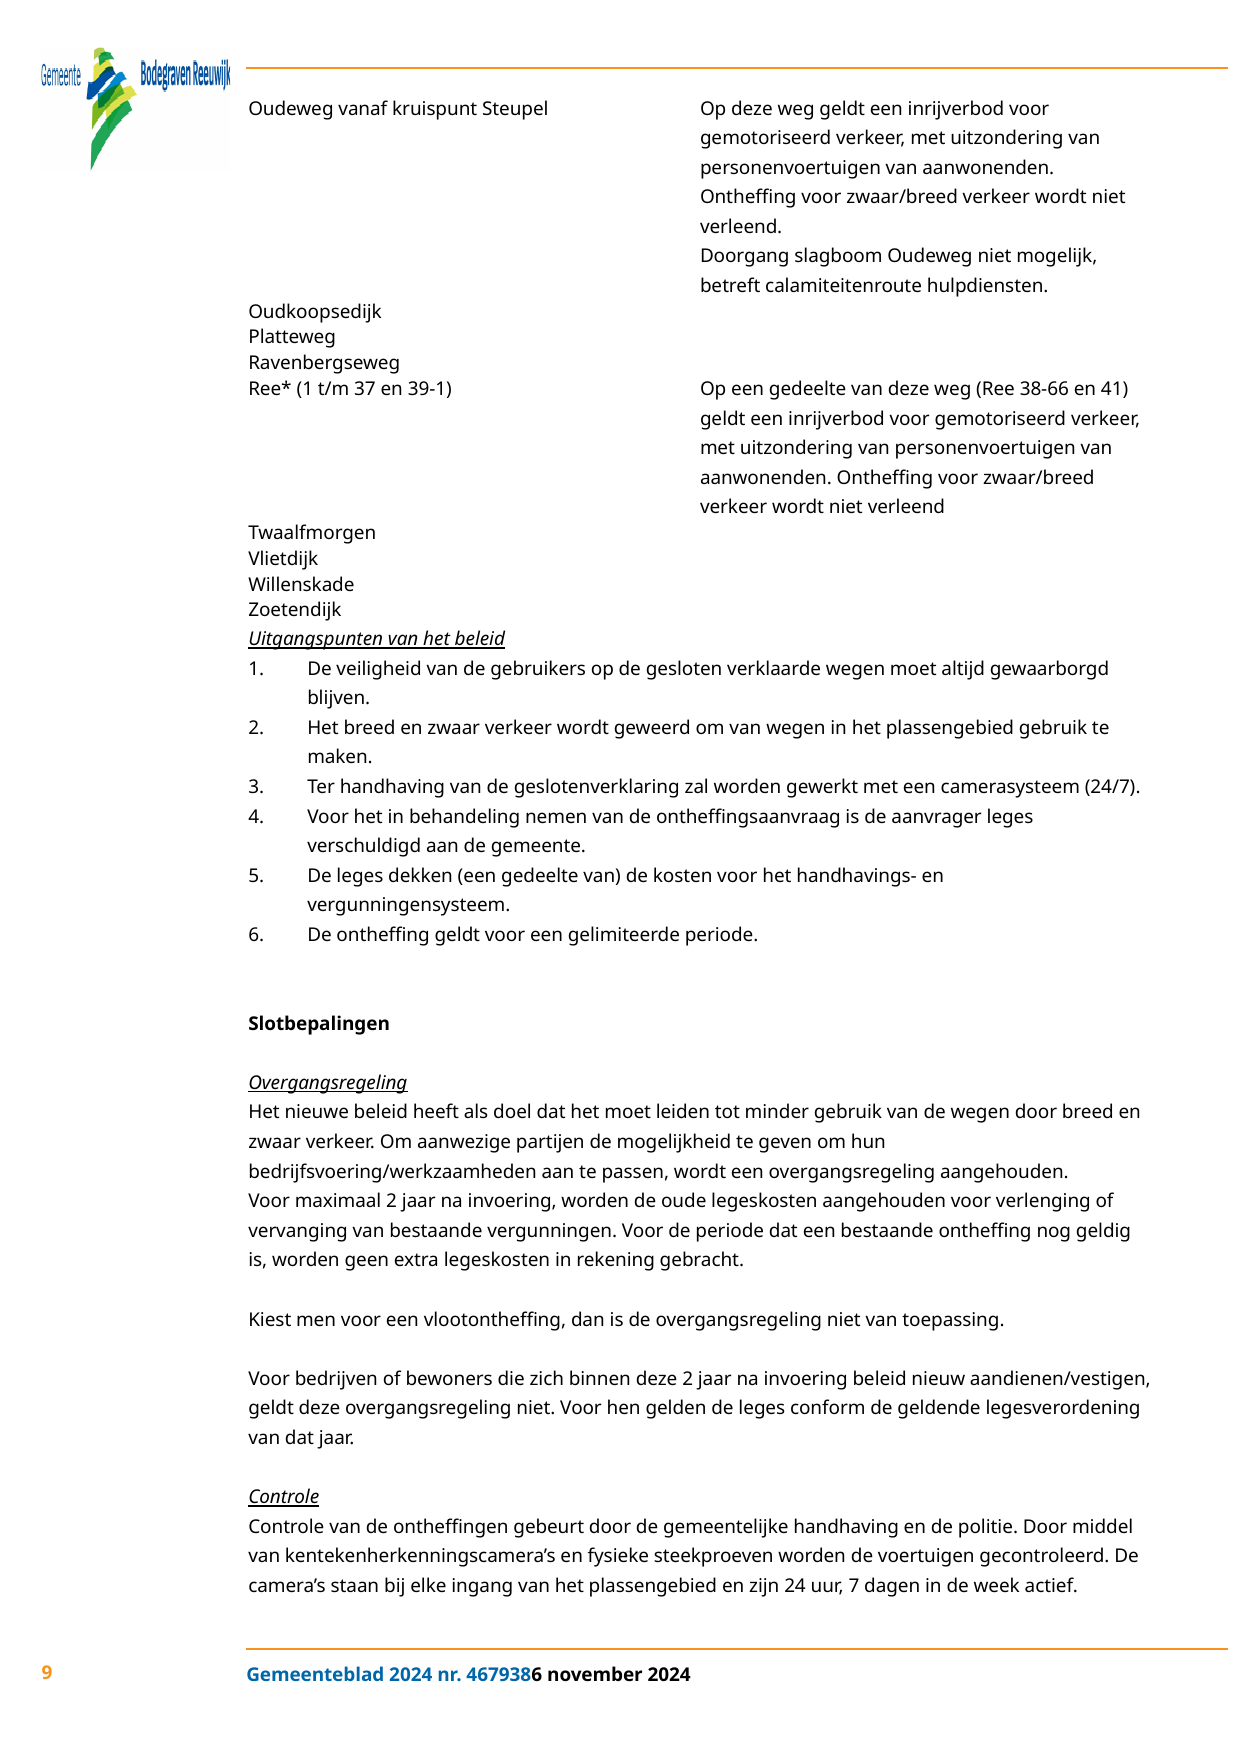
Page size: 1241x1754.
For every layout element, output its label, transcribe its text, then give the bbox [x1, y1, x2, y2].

list De ontheffing geldt voor een gelimiteerde periode. [248, 921, 1152, 947]
list Ter handhaving van de geslotenverklaring zal worden gewerkt met een camerasysteem (24/7). [248, 773, 1152, 799]
text Controle [248, 1483, 1152, 1509]
text Controle van de ontheffingen gebeurt door de gemeentelijke handhaving en de politie. Door middel van kentekenherkenningscamera’s en fysieke steekproeven worden de voertuigen gecontroleerd. De camera’s staan bij elke ingang van het plassengebied en zijn 24 uur, 7 dagen in de week actief. [248, 1513, 1152, 1598]
text Kiest men voor een vlootontheffing, dan is de overgangsregeling niet van toepassing. [248, 1306, 1152, 1332]
table_cell [700, 519, 1152, 545]
list De veiligheid van de gebruikers op de gesloten verklaarde wegen moet altijd gewaarborgd blijven. [248, 655, 1152, 710]
table_cell [700, 298, 1152, 324]
text Overgangsregeling [248, 1069, 1152, 1095]
table_cell Vlietdijk [248, 545, 700, 571]
table_cell [700, 596, 1152, 622]
text Slotbepalingen [248, 1010, 1152, 1036]
list Het breed en zwaar verkeer wordt geweerd om van wegen in het plassengebied gebruik te maken. [248, 714, 1152, 769]
table_cell Op een gedeelte van deze weg (Ree 38-66 en 41) geldt een inrijverbod voor gemotoriseerd verkeer, met uitzondering van personenvoertuigen van aanwonenden. Ontheffing voor zwaar/breed verkeer wordt niet verleend [700, 375, 1152, 519]
text Uitgangspunten van het beleid [248, 625, 1152, 651]
table_cell [700, 545, 1152, 571]
table_cell Twaalfmorgen [248, 519, 700, 545]
table_cell [700, 324, 1152, 349]
table_cell [700, 571, 1152, 596]
table_cell Op deze weg geldt een inrijverbod voor gemotoriseerd verkeer, met uitzondering van personenvoertuigen van aanwonenden. Ontheffing voor zwaar/breed verkeer wordt niet verleend. Doorgang slagboom Oudeweg niet mogelijk, betreft calamiteitenroute hulpdiensten. [700, 95, 1152, 298]
table_cell [700, 350, 1152, 375]
table_cell Oudeweg vanaf kruispunt Steupel [248, 95, 700, 298]
table_cell Ravenbergseweg [248, 350, 700, 375]
table_cell Oudkoopsedijk [248, 298, 700, 324]
text Voor bedrijven of bewoners die zich binnen deze 2 jaar na invoering beleid nieuw aandienen/vestigen, geldt deze overgangsregeling niet. Voor hen gelden de leges conform de geldende legesverordening van dat jaar. [248, 1365, 1152, 1450]
table_cell Ree* (1 t/m 37 en 39-1) [248, 375, 700, 519]
table_cell Zoetendijk [248, 596, 700, 622]
picture [41, 47, 231, 172]
table_cell Willenskade [248, 571, 700, 596]
text Het nieuwe beleid heeft als doel dat het moet leiden tot minder gebruik van de wegen door breed en zwaar verkeer. Om aanwezige partijen de mogelijkheid te geven om hun bedrijfsvoering/werkzaamheden aan te passen, wordt een overgangsregeling aangehouden. [248, 1099, 1152, 1184]
list De leges dekken (een gedeelte van) de kosten voor het handhavings- en vergunningensysteem. [248, 862, 1152, 917]
table_cell Platteweg [248, 324, 700, 349]
text Voor maximaal 2 jaar na invoering, worden de oude legeskosten aangehouden voor verlenging of vervanging van bestaande vergunningen. Voor de periode dat een bestaande ontheffing nog geldig is, worden geen extra legeskosten in rekening gebracht. [248, 1187, 1152, 1272]
list Voor het in behandeling nemen van de ontheffingsaanvraag is de aanvrager leges verschuldigd aan de gemeente. [248, 803, 1152, 858]
